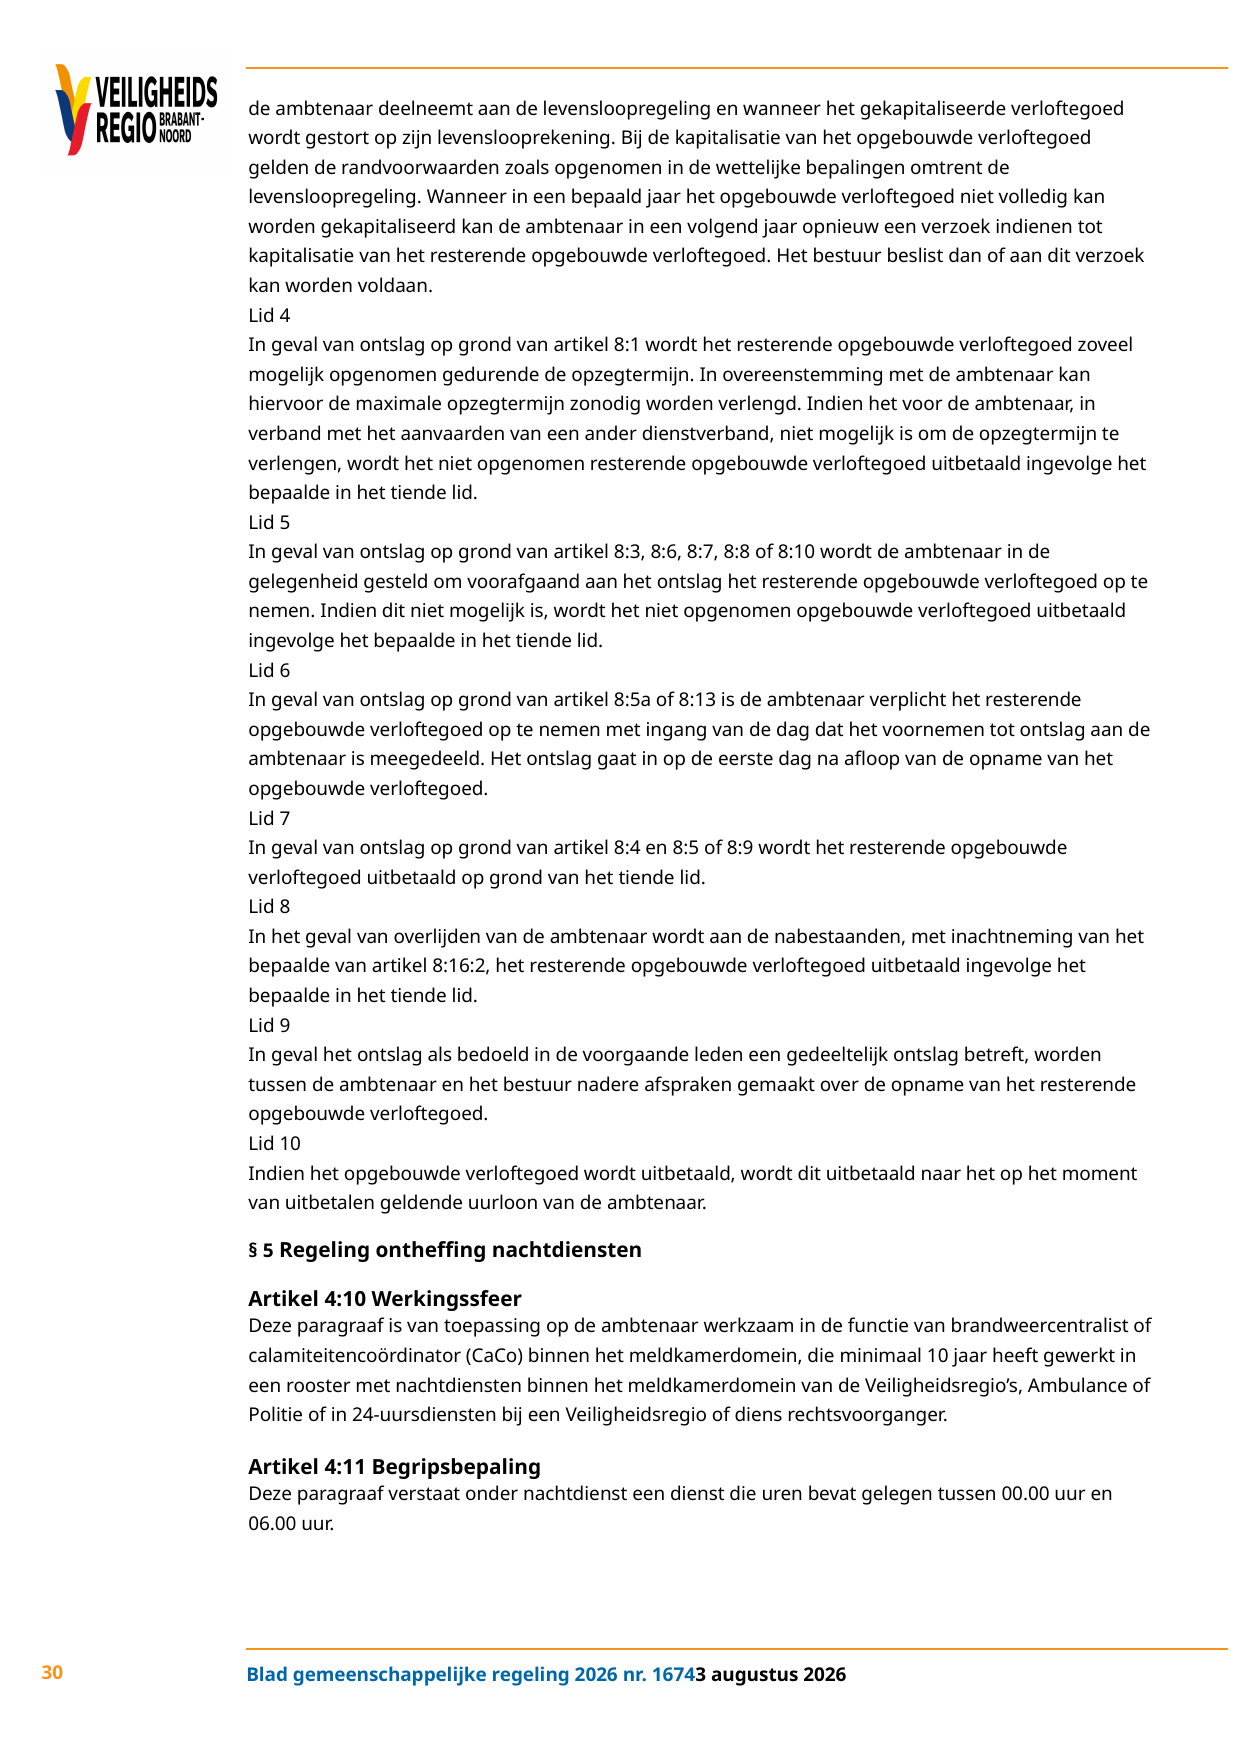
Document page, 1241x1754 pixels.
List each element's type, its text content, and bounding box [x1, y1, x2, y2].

text Deze paragraaf verstaat onder nachtdienst een dienst die uren bevat gelegen tussen 00.00 uur en 06.00 uur. [248, 1480, 1152, 1536]
text Lid 10 [248, 1130, 1152, 1156]
text In geval van ontslag op grond van artikel 8:4 en 8:5 of 8:9 wordt het resterende opgebouwde verloftegoed uitbetaald op grond van het tiende lid. [248, 834, 1152, 890]
text de ambtenaar deelneemt aan de levensloopregeling en wanneer het gekapitaliseerde verloftegoed wordt gestort op zijn levenslooprekening. Bij de kapitalisatie van het opgebouwde verloftegoed gelden de randvoorwaarden zoals opgenomen in de wettelijke bepalingen omtrent de levensloopregeling. Wanneer in een bepaald jaar het opgebouwde verloftegoed niet volledig kan worden gekapitaliseerd kan de ambtenaar in een volgend jaar opnieuw een verzoek indienen tot kapitalisatie van het resterende opgebouwde verloftegoed. Het bestuur beslist dan of aan dit verzoek kan worden voldaan. [248, 95, 1152, 298]
text Indien het opgebouwde verloftegoed wordt uitbetaald, wordt dit uitbetaald naar het op het moment van uitbetalen geldende uurloon van de ambtenaar. [248, 1160, 1152, 1215]
text Lid 9 [248, 1012, 1152, 1038]
text Deze paragraaf is van toepassing op de ambtenaar werkzaam in de functie van brandweercentralist of calamiteitencoördinator (CaCo) binnen het meldkamerdomein, die minimaal 10 jaar heeft gewerkt in een rooster met nachtdiensten binnen het meldkamerdomein van de Veiligheidsregio’s, Ambulance of Politie of in 24-uursdiensten bij een Veiligheidsregio of diens rechtsvoorganger. [248, 1313, 1152, 1427]
text Lid 6 [248, 657, 1152, 683]
text Artikel 4:11 Begripsbepaling [248, 1452, 1152, 1480]
text In geval van ontslag op grond van artikel 8:1 wordt het resterende opgebouwde verloftegoed zoveel mogelijk opgenomen gedurende de opzegtermijn. In overeenstemming met de ambtenaar kan hiervoor de maximale opzegtermijn zonodig worden verlengd. Indien het voor de ambtenaar, in verband met het aanvaarden van een ander dienstverband, niet mogelijk is om de opzegtermijn te verlengen, wordt het niet opgenomen resterende opgebouwde verloftegoed uitbetaald ingevolge het bepaalde in het tiende lid. [248, 331, 1152, 505]
text Lid 7 [248, 805, 1152, 831]
text Lid 5 [248, 509, 1152, 535]
text Lid 8 [248, 893, 1152, 919]
text In het geval van overlijden van de ambtenaar wordt aan de nabestaanden, met inachtneming van het bepaalde van artikel 8:16:2, het resterende opgebouwde verloftegoed uitbetaald ingevolge het bepaalde in het tiende lid. [248, 923, 1152, 1008]
text In geval van ontslag op grond van artikel 8:5a of 8:13 is de ambtenaar verplicht het resterende opgebouwde verloftegoed op te nemen met ingang van de dag dat het voornemen tot ontslag aan de ambtenaar is meegedeeld. Het ontslag gaat in op de eerste dag na afloop van de opname van het opgebouwde verloftegoed. [248, 686, 1152, 801]
text In geval van ontslag op grond van artikel 8:3, 8:6, 8:7, 8:8 of 8:10 wordt de ambtenaar in de gelegenheid gesteld om voorafgaand aan het ontslag het resterende opgebouwde verloftegoed op te nemen. Indien dit niet mogelijk is, wordt het niet opgenomen opgebouwde verloftegoed uitbetaald ingevolge het bepaalde in het tiende lid. [248, 538, 1152, 653]
text § 5 Regeling ontheffing nachtdiensten [248, 1235, 1152, 1263]
text Artikel 4:10 Werkingssfeer [248, 1284, 1152, 1313]
text Lid 4 [248, 302, 1152, 328]
picture [41, 47, 231, 172]
text In geval het ontslag als bedoeld in de voorgaande leden een gedeeltelijk ontslag betreft, worden tussen de ambtenaar en het bestuur nadere afspraken gemaakt over de opname van het resterende opgebouwde verloftegoed. [248, 1041, 1152, 1126]
